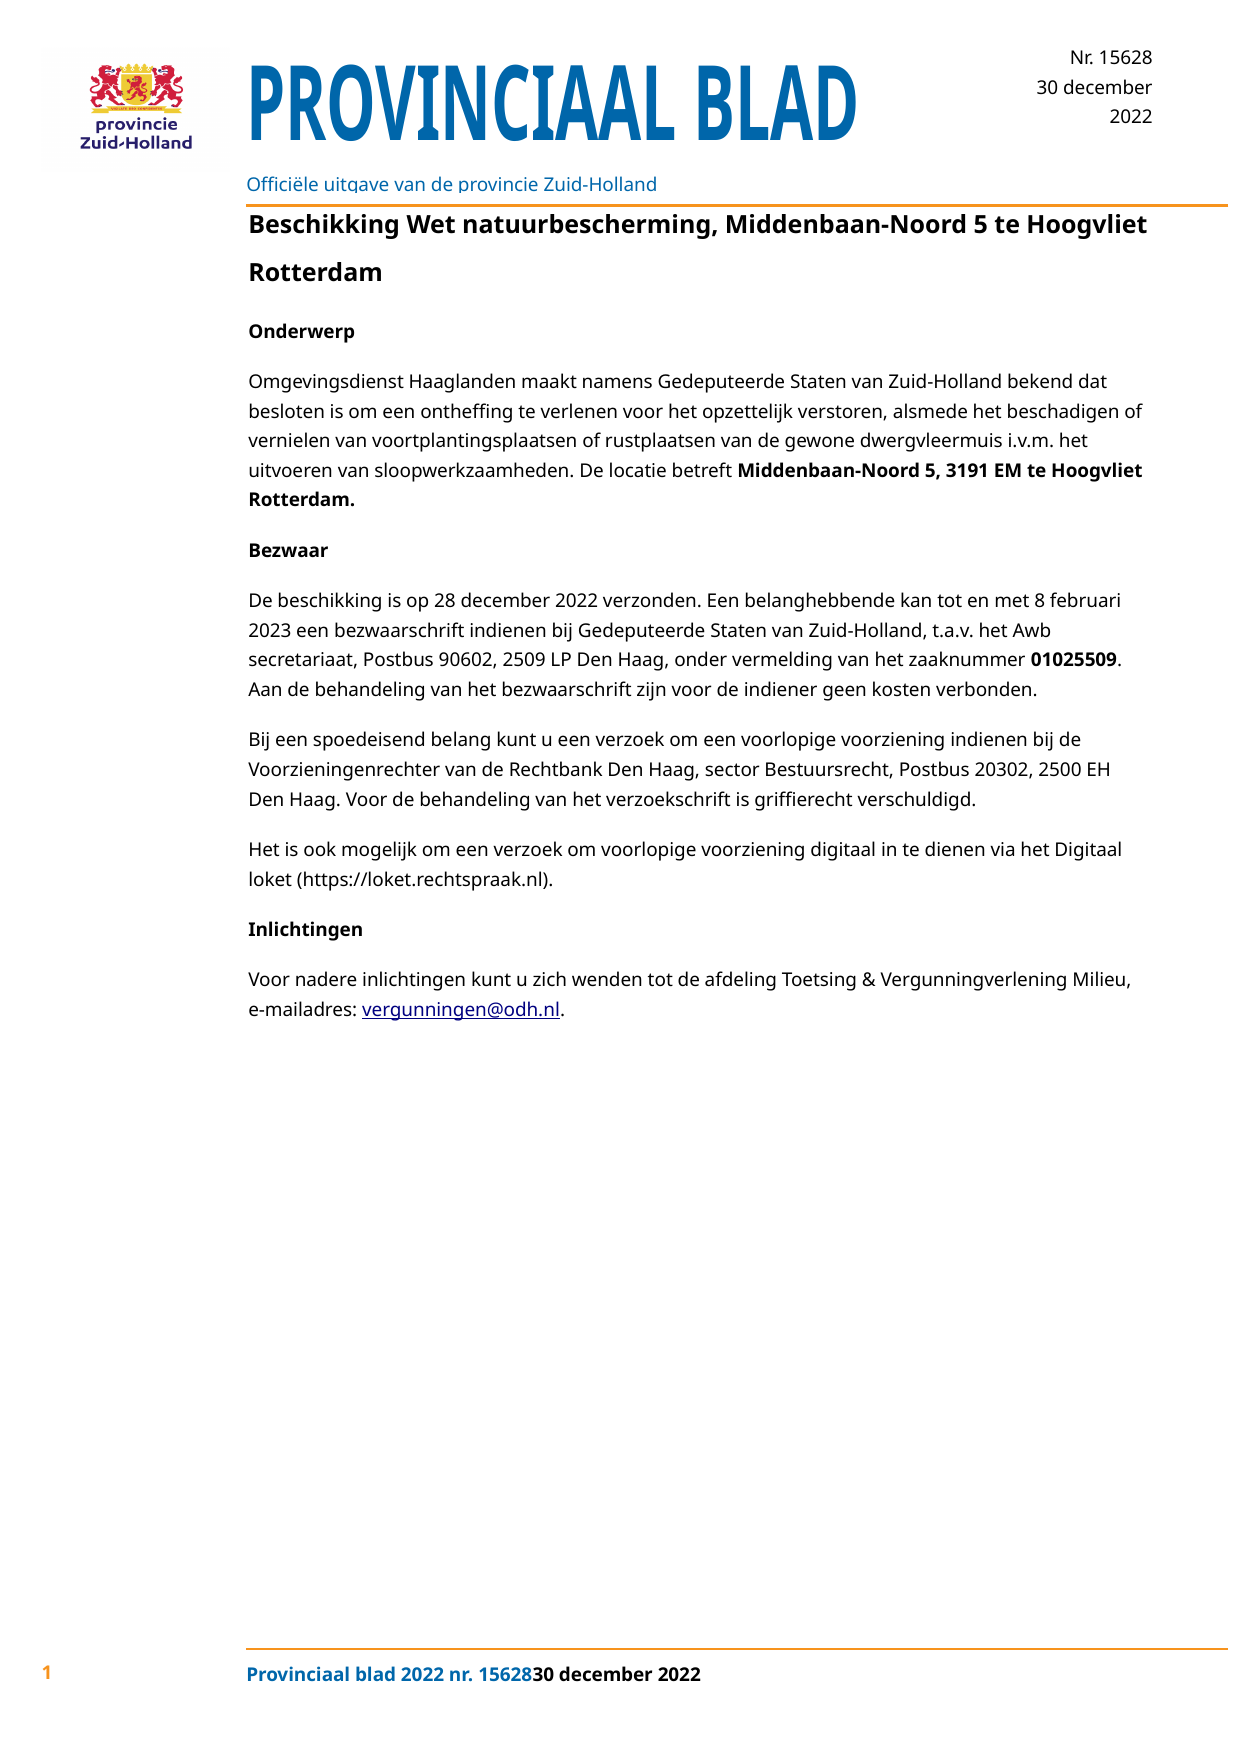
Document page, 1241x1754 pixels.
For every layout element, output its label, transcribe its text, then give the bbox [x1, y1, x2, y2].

text Omgevingsdienst Haaglanden maakt namens Gedeputeerde Staten van Zuid-Holland bekend dat besloten is om een ontheffing te verlenen voor het opzettelijk verstoren, alsmede het beschadigen of vernielen van voortplantingsplaatsen of rustplaatsen van de gewone dwergvleermuis i.v.m. het uitvoeren van sloopwerkzaamheden. De locatie betreft Middenbaan-Noord 5, 3191 EM te Hoogvliet Rotterdam. [248, 368, 1152, 512]
text De beschikking is op 28 december 2022 verzonden. Een belanghebbende kan tot en met 8 februari 2023 een bezwaarschrift indienen bij Gedeputeerde Staten van Zuid-Holland, t.a.v. het Awb secretariaat, Postbus 90602, 2509 LP Den Haag, onder vermelding van het zaaknummer 01025509. Aan de behandeling van het bezwaarschrift zijn voor de indiener geen kosten verbonden. [248, 587, 1152, 702]
text Inlichtingen [248, 916, 1152, 942]
text Onderwerp [248, 318, 1152, 344]
text Het is ook mogelijk om een verzoek om voorlopige voorziening digitaal in te dienen via het Digitaal loket (https://loket.rechtspraak.nl). [248, 836, 1152, 892]
text Bezwaar [248, 537, 1152, 563]
picture [41, 47, 231, 172]
text Beschikking Wet natuurbescherming, Middenbaan-Noord 5 te Hoogvliet Rotterdam [248, 207, 1152, 288]
text Bij een spoedeisend belang kunt u een verzoek om een voorlopige voorziening indienen bij de Voorzieningenrechter van de Rechtbank Den Haag, sector Bestuursrecht, Postbus 20302, 2500 EH Den Haag. Voor de behandeling van het verzoekschrift is griffierecht verschuldigd. [248, 727, 1152, 812]
text Voor nadere inlichtingen kunt u zich wenden tot de afdeling Toetsing & Vergunningverlening Milieu, e-mailadres: vergunningen@odh.nl. [248, 967, 1152, 1022]
